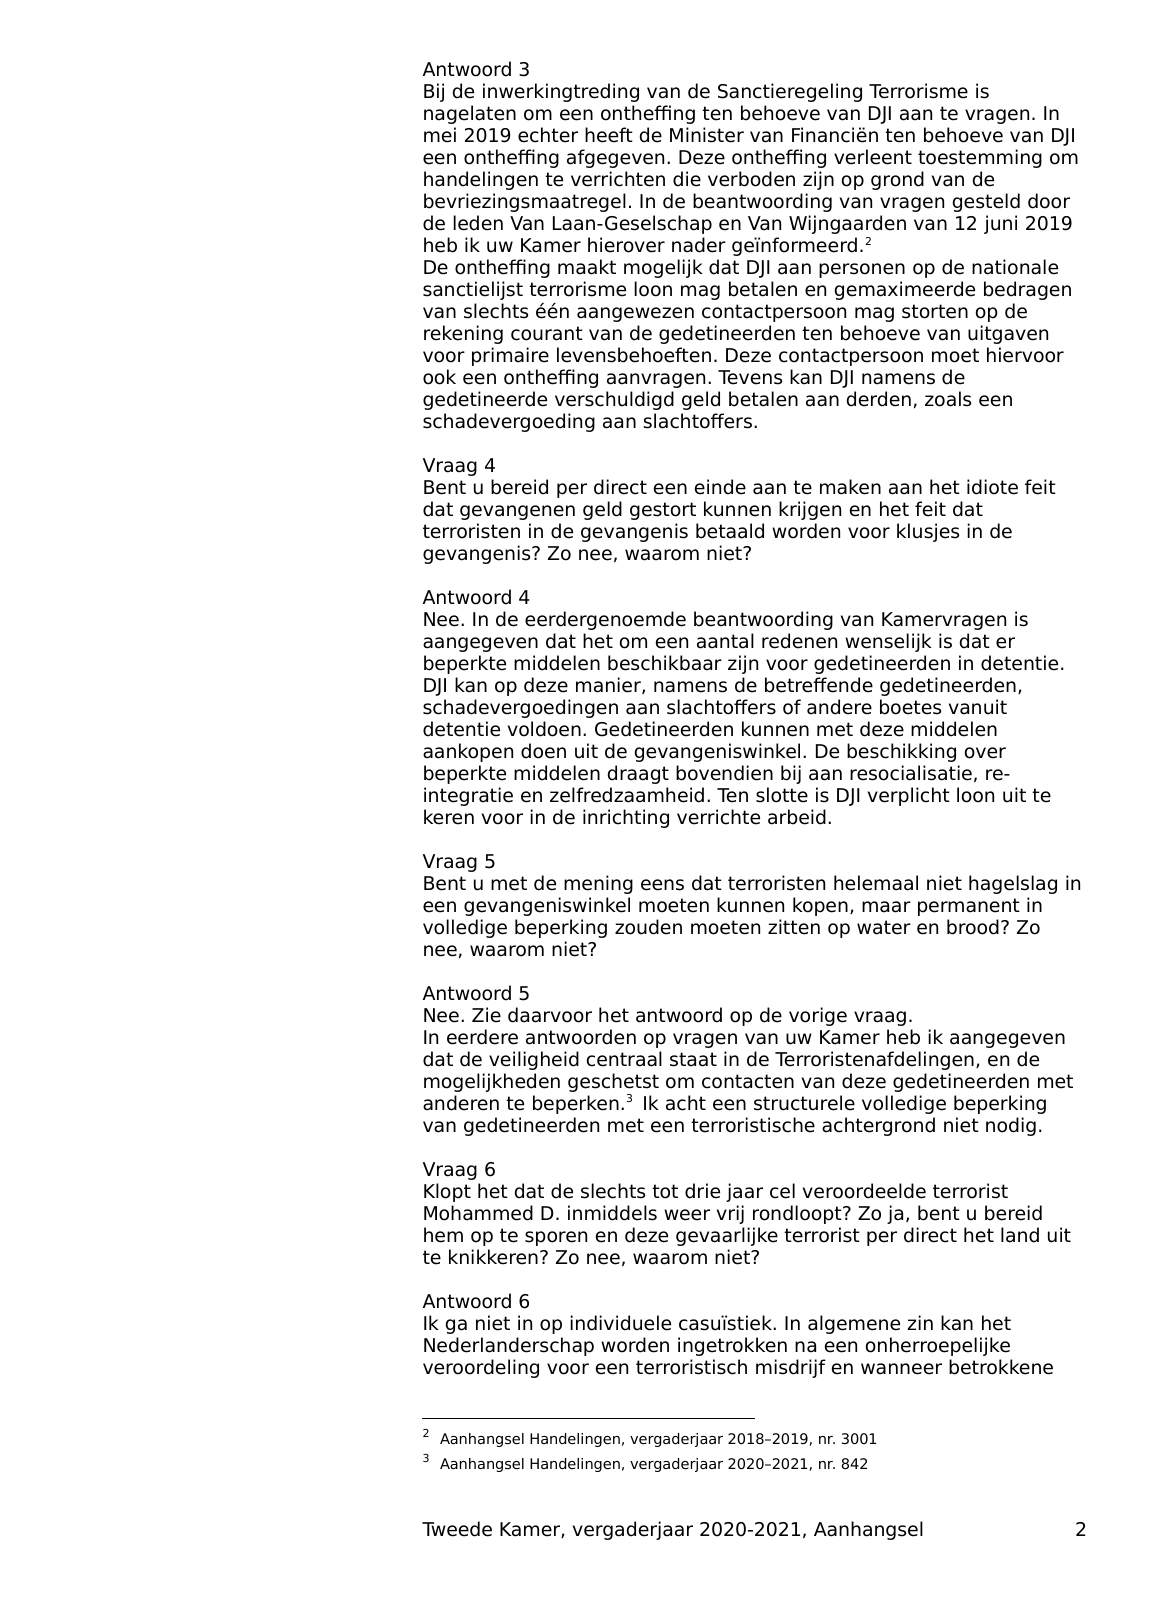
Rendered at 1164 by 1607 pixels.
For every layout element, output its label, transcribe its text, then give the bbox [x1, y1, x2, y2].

text Aanhangsel Handelingen, vergaderjaar 2018–2019, nr. 3001 [422, 1427, 1087, 1449]
text Bij de inwerkingtreding van de Sanctieregeling Terrorisme is nagelaten om een ontheffing ten behoeve van DJI aan te vragen. In mei 2019 echter heeft de Minister van Financiën ten behoeve van DJI een ontheffing afgegeven. Deze ontheffing verleent toestemming om handelingen te verrichten die verboden zijn op grond van de bevriezingsmaatregel. In de beantwoording van vragen gesteld door de leden Van Laan-Geselschap en Van Wijngaarden van 12 juni 2019 heb ik uw Kamer hierover nader geïnformeerd. [422, 81, 1087, 257]
text Nee. In de eerdergenoemde beantwoording van Kamervragen is aangegeven dat het om een aantal redenen wenselijk is dat er beperkte middelen beschikbaar zijn voor gedetineerden in detentie. DJI kan op deze manier, namens de betreffende gedetineerden, schadevergoedingen aan slachtoffers of andere boetes vanuit detentie voldoen. Gedetineerden kunnen met deze middelen aankopen doen uit de gevangeniswinkel. De beschikking over beperkte middelen draagt bovendien bij aan resocialisatie, re-integratie en zelfredzaamheid. Ten slotte is DJI verplicht loon uit te keren voor in de inrichting verrichte arbeid. [422, 609, 1087, 829]
text Bent u bereid per direct een einde aan te maken aan het idiote feit dat gevangenen geld gestort kunnen krijgen en het feit dat terroristen in de gevangenis betaald worden voor klusjes in de gevangenis? Zo nee, waarom niet? [422, 477, 1087, 565]
text Antwoord 4 [422, 587, 1087, 609]
text Vraag 4 [422, 455, 1087, 477]
text Vraag 6 [422, 1159, 1087, 1181]
text Vraag 5 [422, 851, 1087, 873]
text De ontheffing maakt mogelijk dat DJI aan personen op de nationale sanctielijst terrorisme loon mag betalen en gemaximeerde bedragen van slechts één aangewezen contactpersoon mag storten op de rekening courant van de gedetineerden ten behoeve van uitgaven voor primaire levensbehoeften. Deze contactpersoon moet hiervoor ook een ontheffing aanvragen. Tevens kan DJI namens de gedetineerde verschuldigd geld betalen aan derden, zoals een schadevergoeding aan slachtoffers. [422, 257, 1087, 433]
text Klopt het dat de slechts tot drie jaar cel veroordeelde terrorist Mohammed D. inmiddels weer vrij rondloopt? Zo ja, bent u bereid hem op te sporen en deze gevaarlijke terrorist per direct het land uit te knikkeren? Zo nee, waarom niet? [422, 1181, 1087, 1269]
text Antwoord 3 [422, 59, 1087, 81]
text Nee. Zie daarvoor het antwoord op de vorige vraag. [422, 1005, 1087, 1027]
text In eerdere antwoorden op vragen van uw Kamer heb ik aangegeven dat de veiligheid centraal staat in de Terroristenafdelingen, en de mogelijkheden geschetst om contacten van deze gedetineerden met anderen te beperken. Ik acht een structurele volledige beperking van gedetineerden met een terroristische achtergrond niet nodig. [422, 1027, 1087, 1137]
text Aanhangsel Handelingen, vergaderjaar 2020–2021, nr. 842 [422, 1452, 1087, 1474]
text Bent u met de mening eens dat terroristen helemaal niet hagelslag in een gevangeniswinkel moeten kunnen kopen, maar permanent in volledige beperking zouden moeten zitten op water en brood? Zo nee, waarom niet? [422, 873, 1087, 961]
text Antwoord 6 [422, 1291, 1087, 1313]
text Ik ga niet in op individuele casuïstiek. In algemene zin kan het Nederlanderschap worden ingetrokken na een onherroepelijke veroordeling voor een terroristisch misdrijf en wanneer betrokkene [422, 1313, 1087, 1379]
text Antwoord 5 [422, 983, 1087, 1005]
